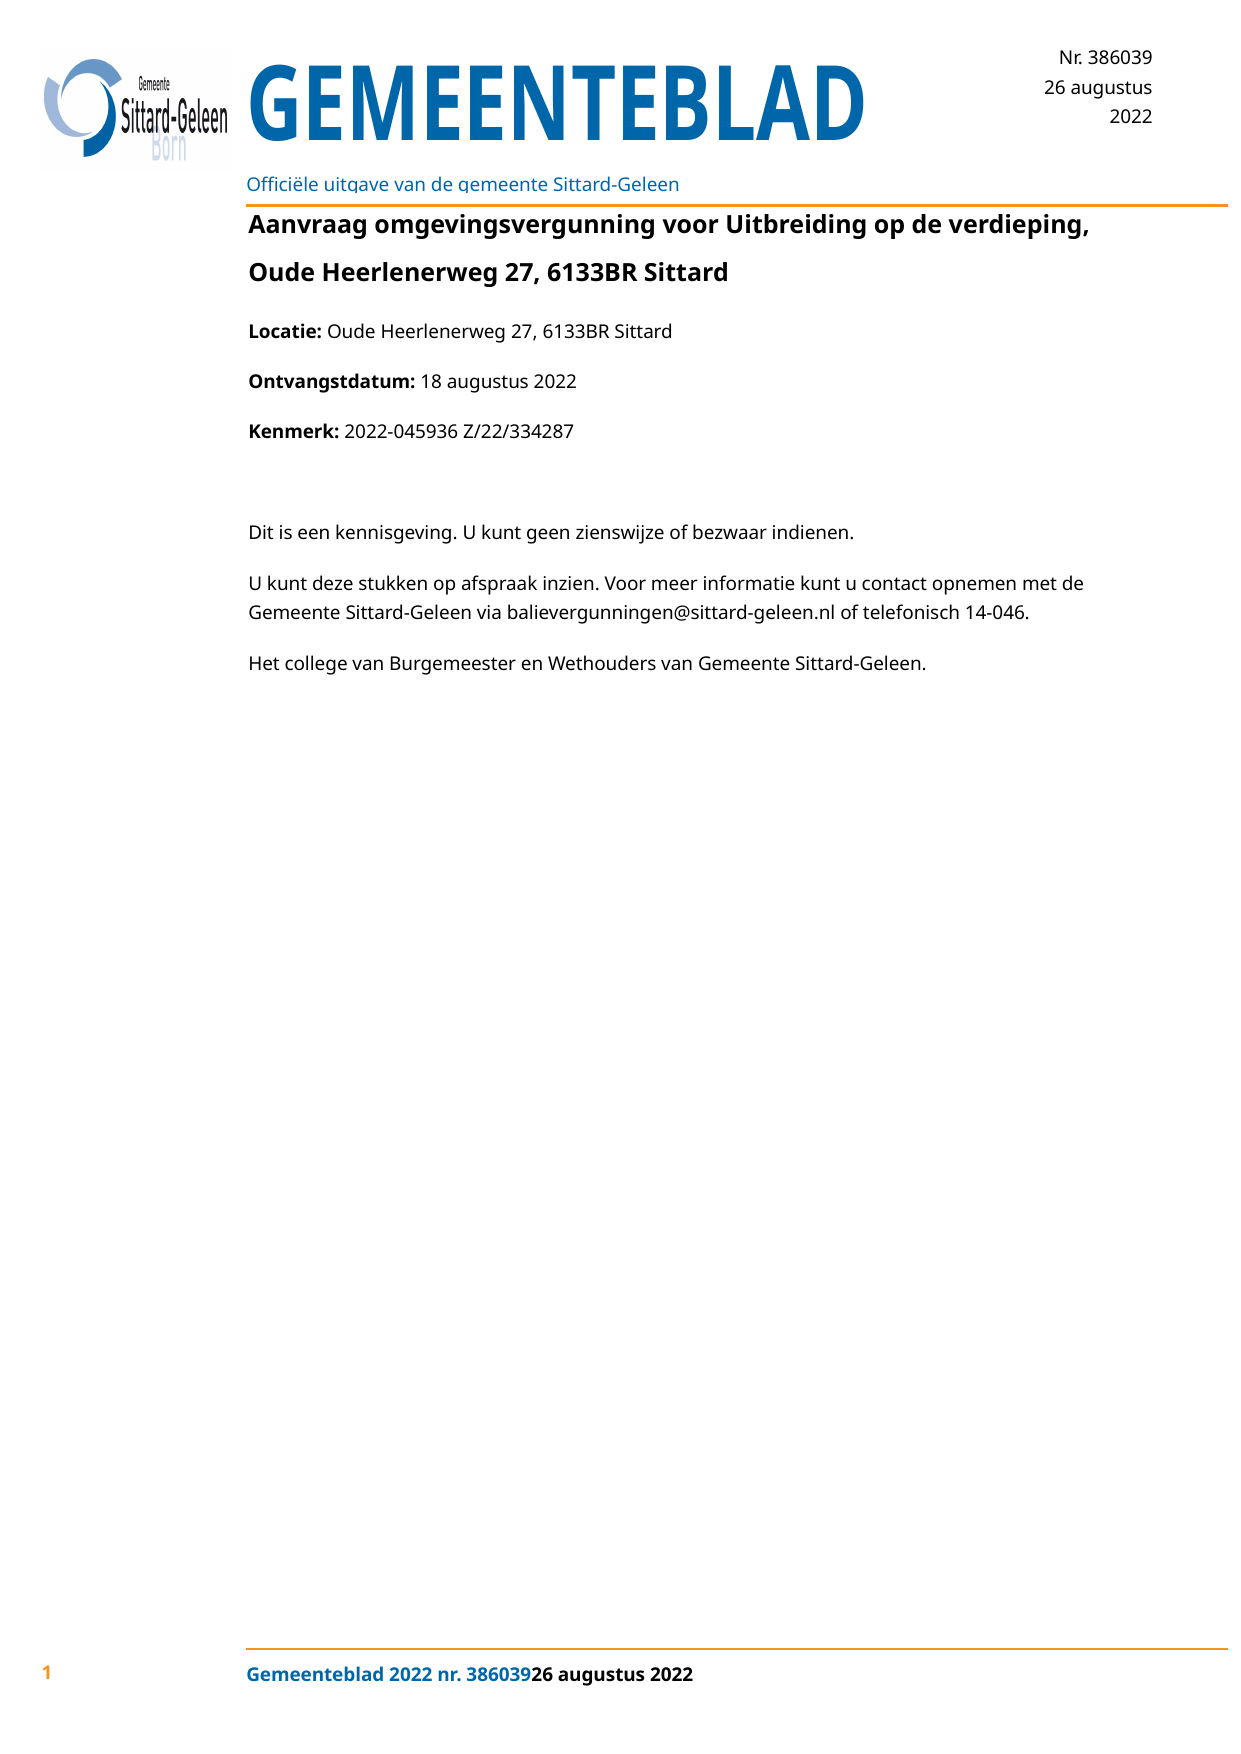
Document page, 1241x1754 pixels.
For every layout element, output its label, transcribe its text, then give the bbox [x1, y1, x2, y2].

text Ontvangstdatum: 18 augustus 2022 [248, 368, 1152, 394]
text U kunt deze stukken op afspraak inzien. Voor meer informatie kunt u contact opnemen met de Gemeente Sittard-Geleen via balievergunningen@sittard-geleen.nl of telefonisch 14-046. [248, 570, 1152, 625]
text Locatie: Oude Heerlenerweg 27, 6133BR Sittard [248, 318, 1152, 344]
text Kenmerk: 2022-045936 Z/22/334287 [248, 419, 1152, 444]
picture [41, 47, 231, 172]
text Dit is een kennisgeving. U kunt geen zienswijze of bezwaar indienen. [248, 519, 1152, 545]
text Het college van Burgemeester en Wethouders van Gemeente Sittard-Geleen. [248, 650, 1152, 676]
text Aanvraag omgevingsvergunning voor Uitbreiding op de verdieping, Oude Heerlenerweg 27, 6133BR Sittard [248, 207, 1152, 288]
